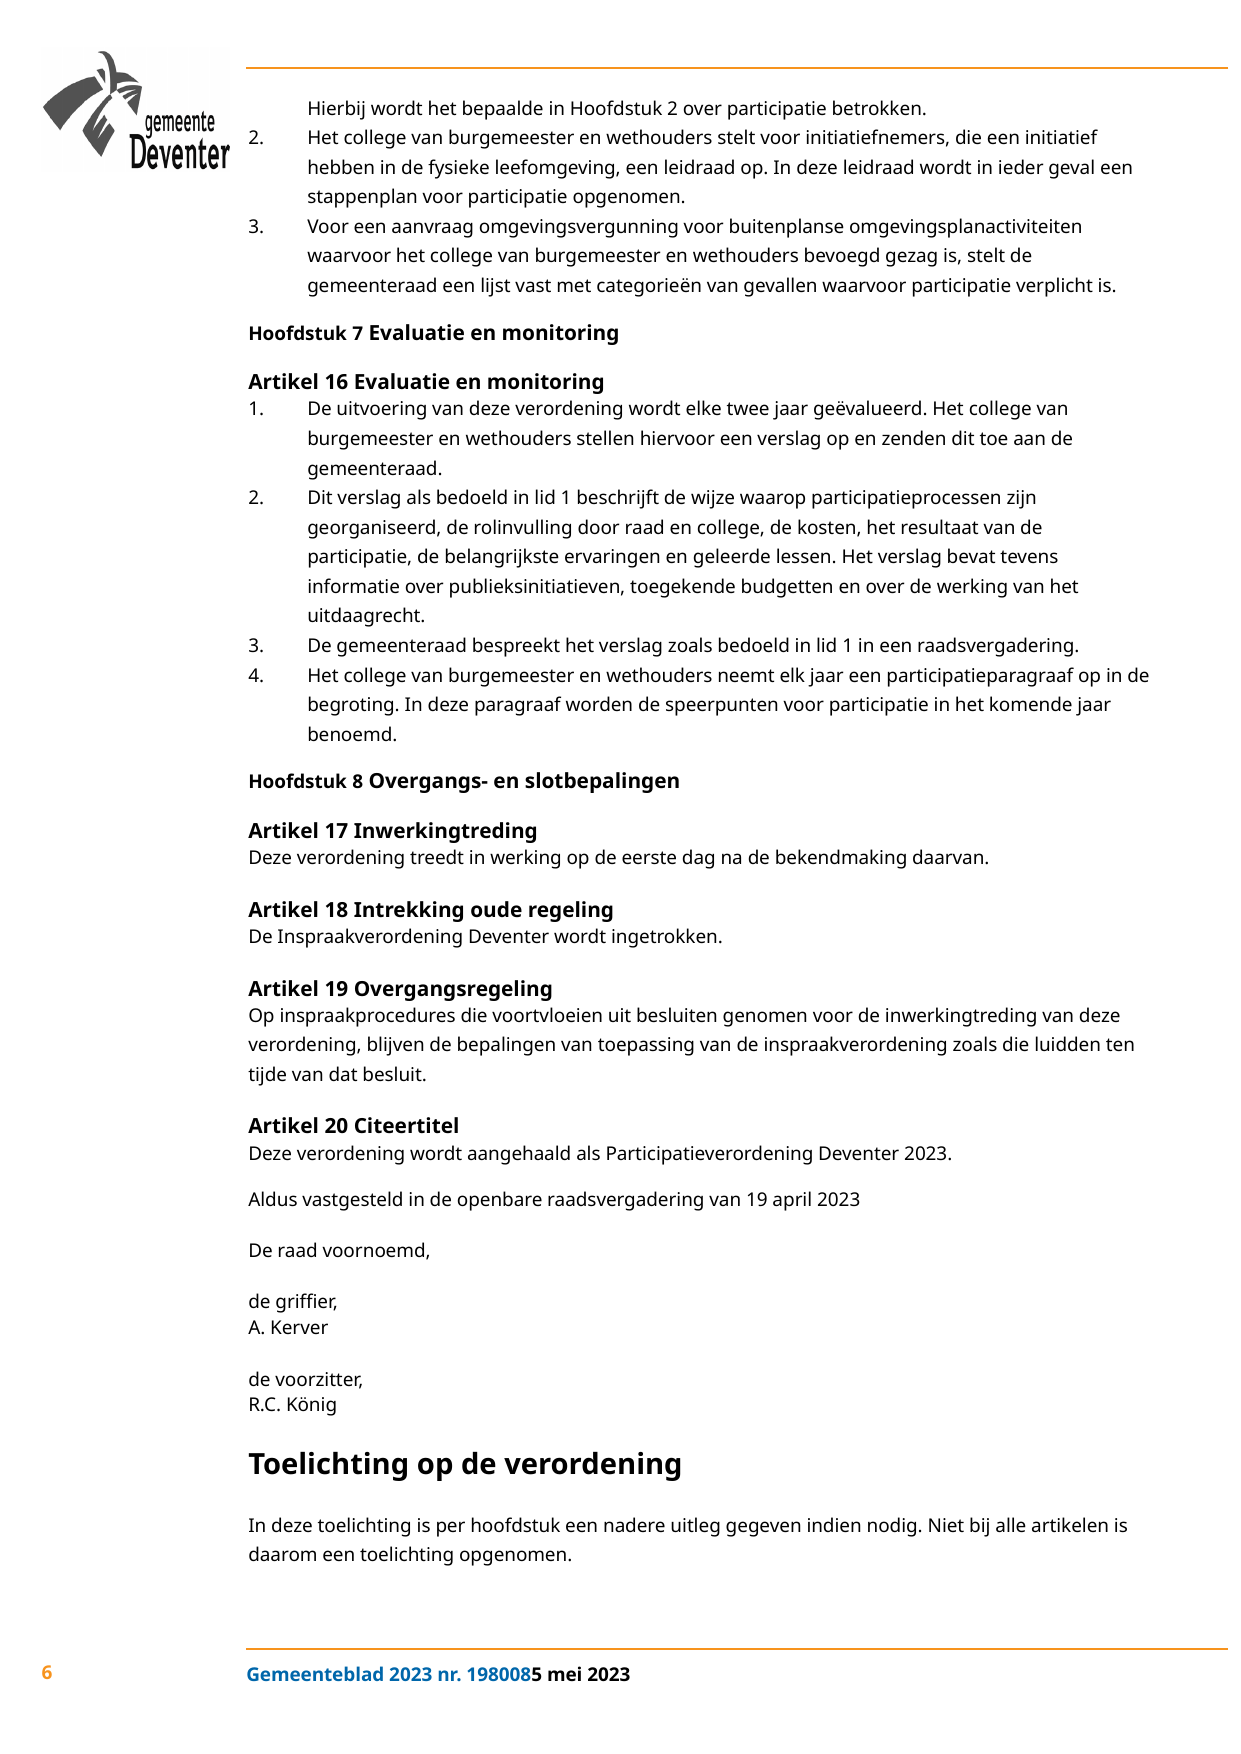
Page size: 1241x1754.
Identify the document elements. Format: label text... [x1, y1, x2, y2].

list Dit verslag als bedoeld in lid 1 beschrijft de wijze waarop participatieprocessen zijn georganiseerd, de rolinvulling door raad en college, de kosten, het resultaat van de participatie, de belangrijkste ervaringen en geleerde lessen. Het verslag bevat tevens informatie over publieksinitiatieven, toegekende budgetten en over de werking van het uitdaagrecht. [248, 484, 1152, 628]
list Voor een aanvraag omgevingsvergunning voor buitenplanse omgevingsplanactiviteiten waarvoor het college van burgemeester en wethouders bevoegd gezag is, stelt de gemeenteraad een lijst vast met categorieën van gevallen waarvoor participatie verplicht is. [248, 213, 1152, 298]
list De uitvoering van deze verordening wordt elke twee jaar geëvalueerd. Het college van burgemeester en wethouders stellen hiervoor een verslag op en zenden dit toe aan de gemeenteraad. [248, 396, 1152, 481]
text Toelichting op de verordening [248, 1443, 1152, 1483]
text Deze verordening treedt in werking op de eerste dag na de bekendmaking daarvan. [248, 844, 1152, 870]
text Hoofdstuk 7 Evaluatie en monitoring [248, 318, 1152, 346]
text R.C. König [248, 1392, 1152, 1417]
text De raad voornoemd, [248, 1237, 1152, 1263]
list Het college van burgemeester en wethouders neemt elk jaar een participatieparagraaf op in de begroting. In deze paragraaf worden de speerpunten voor participatie in het komende jaar benoemd. [248, 662, 1152, 747]
text Op inspraakprocedures die voortvloeien uit besluiten genomen voor de inwerkingtreding van deze verordening, blijven de bepalingen van toepassing van de inspraakverordening zoals die luidden ten tijde van dat besluit. [248, 1002, 1152, 1087]
list Hierbij wordt het bepaalde in Hoofdstuk 2 over participatie betrokken. [248, 95, 1152, 121]
text de voorzitter, [248, 1366, 1152, 1392]
text de griffier, [248, 1289, 1152, 1314]
text Artikel 19 Overgangsregeling [248, 974, 1152, 1002]
text Artikel 18 Intrekking oude regeling [248, 895, 1152, 923]
text Artikel 16 Evaluatie en monitoring [248, 367, 1152, 396]
text Artikel 20 Citeertitel [248, 1112, 1152, 1140]
text Deze verordening wordt aangehaald als Participatieverordening Deventer 2023. [248, 1140, 1152, 1166]
text Hoofdstuk 8 Overgangs- en slotbepalingen [248, 767, 1152, 795]
text Artikel 17 Inwerkingtreding [248, 816, 1152, 844]
text In deze toelichting is per hoofdstuk een nadere uitleg gegeven indien nodig. Niet bij alle artikelen is daarom een toelichting opgenomen. [248, 1512, 1152, 1567]
list De gemeenteraad bespreekt het verslag zoals bedoeld in lid 1 in een raadsvergadering. [248, 632, 1152, 658]
list Het college van burgemeester en wethouders stelt voor initiatiefnemers, die een initiatief hebben in de fysieke leefomgeving, een leidraad op. In deze leidraad wordt in ieder geval een stappenplan voor participatie opgenomen. [248, 124, 1152, 209]
text De Inspraakverordening Deventer wordt ingetrokken. [248, 923, 1152, 949]
picture [41, 47, 231, 172]
text A. Kerver [248, 1314, 1152, 1340]
text Aldus vastgesteld in de openbare raadsvergadering van 19 april 2023 [248, 1186, 1152, 1211]
